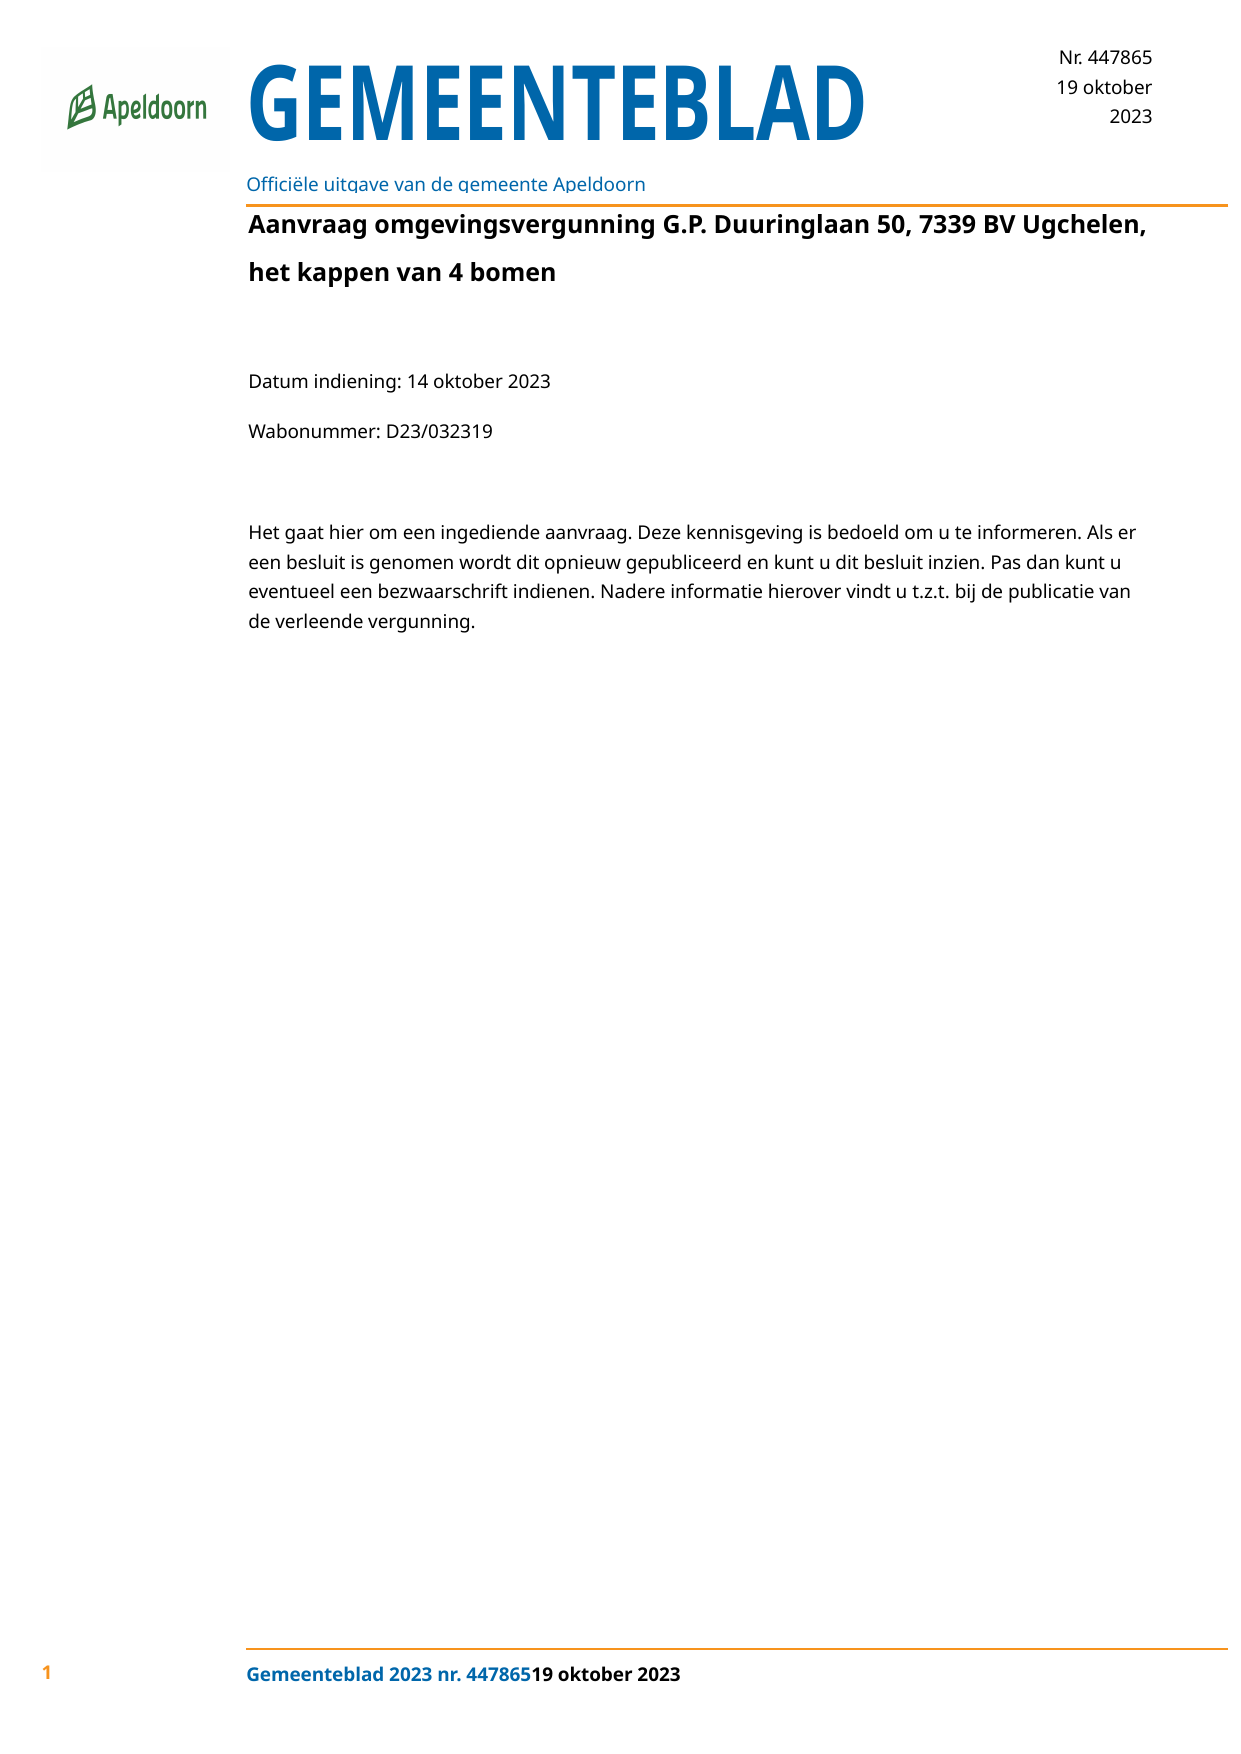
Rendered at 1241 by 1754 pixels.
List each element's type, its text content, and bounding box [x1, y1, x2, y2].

picture [41, 47, 231, 172]
text Aanvraag omgevingsvergunning G.P. Duuringlaan 50, 7339 BV Ugchelen, het kappen van 4 bomen [248, 207, 1152, 288]
text Datum indiening: 14 oktober 2023 [248, 368, 1152, 394]
text Wabonummer: D23/032319 [248, 419, 1152, 444]
text Het gaat hier om een ingediende aanvraag. Deze kennisgeving is bedoeld om u te informeren. Als er een besluit is genomen wordt dit opnieuw gepubliceerd en kunt u dit besluit inzien. Pas dan kunt u eventueel een bezwaarschrift indienen. Nadere informatie hierover vindt u t.z.t. bij de publicatie van de verleende vergunning. [248, 519, 1152, 634]
